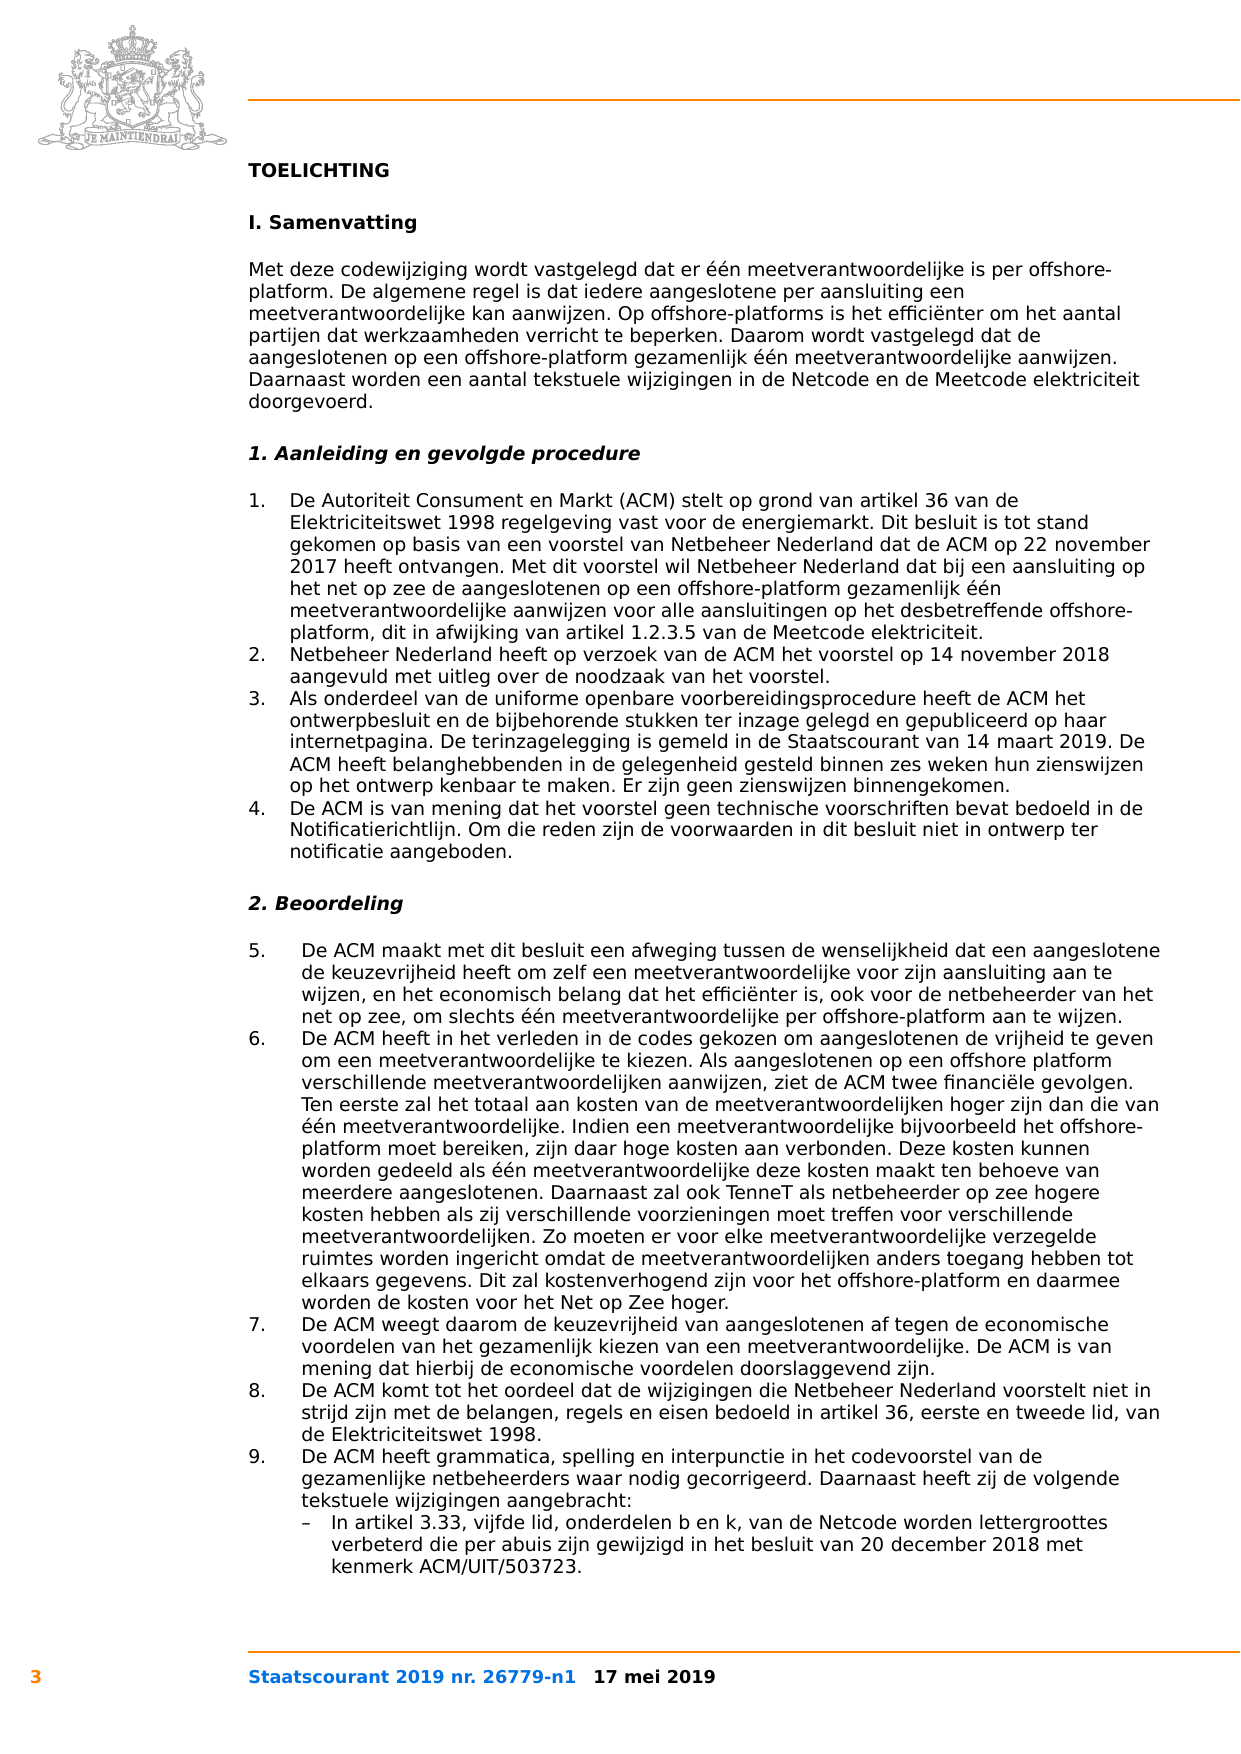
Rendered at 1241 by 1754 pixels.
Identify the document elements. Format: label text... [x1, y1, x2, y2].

text 6. De ACM heeft in het verleden in de codes gekozen om aangeslotenen de vrijheid te geven om een meetverantwoordelijke te kiezen. Als aangeslotenen op een offshore platform verschillende meetverantwoordelijken aanwijzen, ziet de ACM twee financiële gevolgen. Ten eerste zal het totaal aan kosten van de meetverantwoordelijken hoger zijn dan die van één meetverantwoordelijke. Indien een meetverantwoordelijke bijvoorbeeld het offshore-platform moet bereiken, zijn daar hoge kosten aan verbonden. Deze kosten kunnen worden gedeeld als één meetverantwoordelijke deze kosten maakt ten behoeve van meerdere aangeslotenen. Daarnaast zal ook TenneT als netbeheerder op zee hogere kosten hebben als zij verschillende voorzieningen moet treffen voor verschillende meetverantwoordelijken. Zo moeten er voor elke meetverantwoordelijke verzegelde ruimtes worden ingericht omdat de meetverantwoordelijken anders toegang hebben tot elkaars gegevens. Dit zal kostenverhogend zijn voor het offshore-platform en daarmee worden de kosten voor het Net op Zee hoger. [248, 1028, 1163, 1314]
text 2. Netbeheer Nederland heeft op verzoek van de ACM het voorstel op 14 november 2018 aangevuld met uitleg over de noodzaak van het voorstel. [248, 643, 1163, 687]
text 7. De ACM weegt daarom de keuzevrijheid van aangeslotenen af tegen de economische voordelen van het gezamenlijk kiezen van een meetverantwoordelijke. De ACM is van mening dat hierbij de economische voordelen doorslaggevend zijn. [248, 1314, 1163, 1380]
text 5. De ACM maakt met dit besluit een afweging tussen de wenselijkheid dat een aangeslotene de keuzevrijheid heeft om zelf een meetverantwoordelijke voor zijn aansluiting aan te wijzen, en het economisch belang dat het efficiënter is, ook voor de netbeheerder van het net op zee, om slechts één meetverantwoordelijke per offshore-platform aan te wijzen. [248, 940, 1163, 1028]
text 4. De ACM is van mening dat het voorstel geen technische voorschriften bevat bedoeld in de Notificatierichtlijn. Om die reden zijn de voorwaarden in dit besluit niet in ontwerp ter notificatie aangeboden. [248, 797, 1163, 863]
text 8. De ACM komt tot het oordeel dat de wijzigingen die Netbeheer Nederland voorstelt niet in strijd zijn met de belangen, regels en eisen bedoeld in artikel 36, eerste en tweede lid, van de Elektriciteitswet 1998. [248, 1380, 1163, 1446]
text 1. De Autoriteit Consument en Markt (ACM) stelt op grond van artikel 36 van de Elektriciteitswet 1998 regelgeving vast voor de energiemarkt. Dit besluit is tot stand gekomen op basis van een voorstel van Netbeheer Nederland dat de ACM op 22 november 2017 heeft ontvangen. Met dit voorstel wil Netbeheer Nederland dat bij een aansluiting op het net op zee de aangeslotenen op een offshore-platform gezamenlijk één meetverantwoordelijke aanwijzen voor alle aansluitingen op het desbetreffende offshore-platform, dit in afwijking van artikel 1.2.3.5 van de Meetcode elektriciteit. [248, 490, 1163, 643]
text – In artikel 3.33, vijfde lid, onderdelen b en k, van de Netcode worden lettergroottes verbeterd die per abuis zijn gewijzigd in het besluit van 20 december 2018 met kenmerk ACM/UIT/503723. [301, 1512, 1163, 1578]
text 3. Als onderdeel van de uniforme openbare voorbereidingsprocedure heeft de ACM het ontwerpbesluit en de bijbehorende stukken ter inzage gelegd en gepubliceerd op haar internetpagina. De terinzagelegging is gemeld in de Staatscourant van 14 maart 2019. De ACM heeft belanghebbenden in de gelegenheid gesteld binnen zes weken hun zienswijzen op het ontwerp kenbaar te maken. Er zijn geen zienswijzen binnengekomen. [248, 687, 1163, 797]
subtitle 2. Beoordeling [248, 893, 1163, 915]
subtitle I. Samenvatting [248, 212, 1163, 234]
subtitle 1. Aanleiding en gevolgde procedure [248, 443, 1163, 465]
picture [38, 25, 227, 150]
text 9. De ACM heeft grammatica, spelling en interpunctie in het codevoorstel van de gezamenlijke netbeheerders waar nodig gecorrigeerd. Daarnaast heeft zij de volgende tekstuele wijzigingen aangebracht: [248, 1446, 1163, 1512]
text Met deze codewijziging wordt vastgelegd dat er één meetverantwoordelijke is per offshore-platform. De algemene regel is dat iedere aangeslotene per aansluiting een meetverantwoordelijke kan aanwijzen. Op offshore-platforms is het efficiënter om het aantal partijen dat werkzaamheden verricht te beperken. Daarom wordt vastgelegd dat de aangeslotenen op een offshore-platform gezamenlijk één meetverantwoordelijke aanwijzen. Daarnaast worden een aantal tekstuele wijzigingen in de Netcode en de Meetcode elektriciteit doorgevoerd. [248, 259, 1163, 413]
subtitle TOELICHTING [248, 160, 1163, 182]
